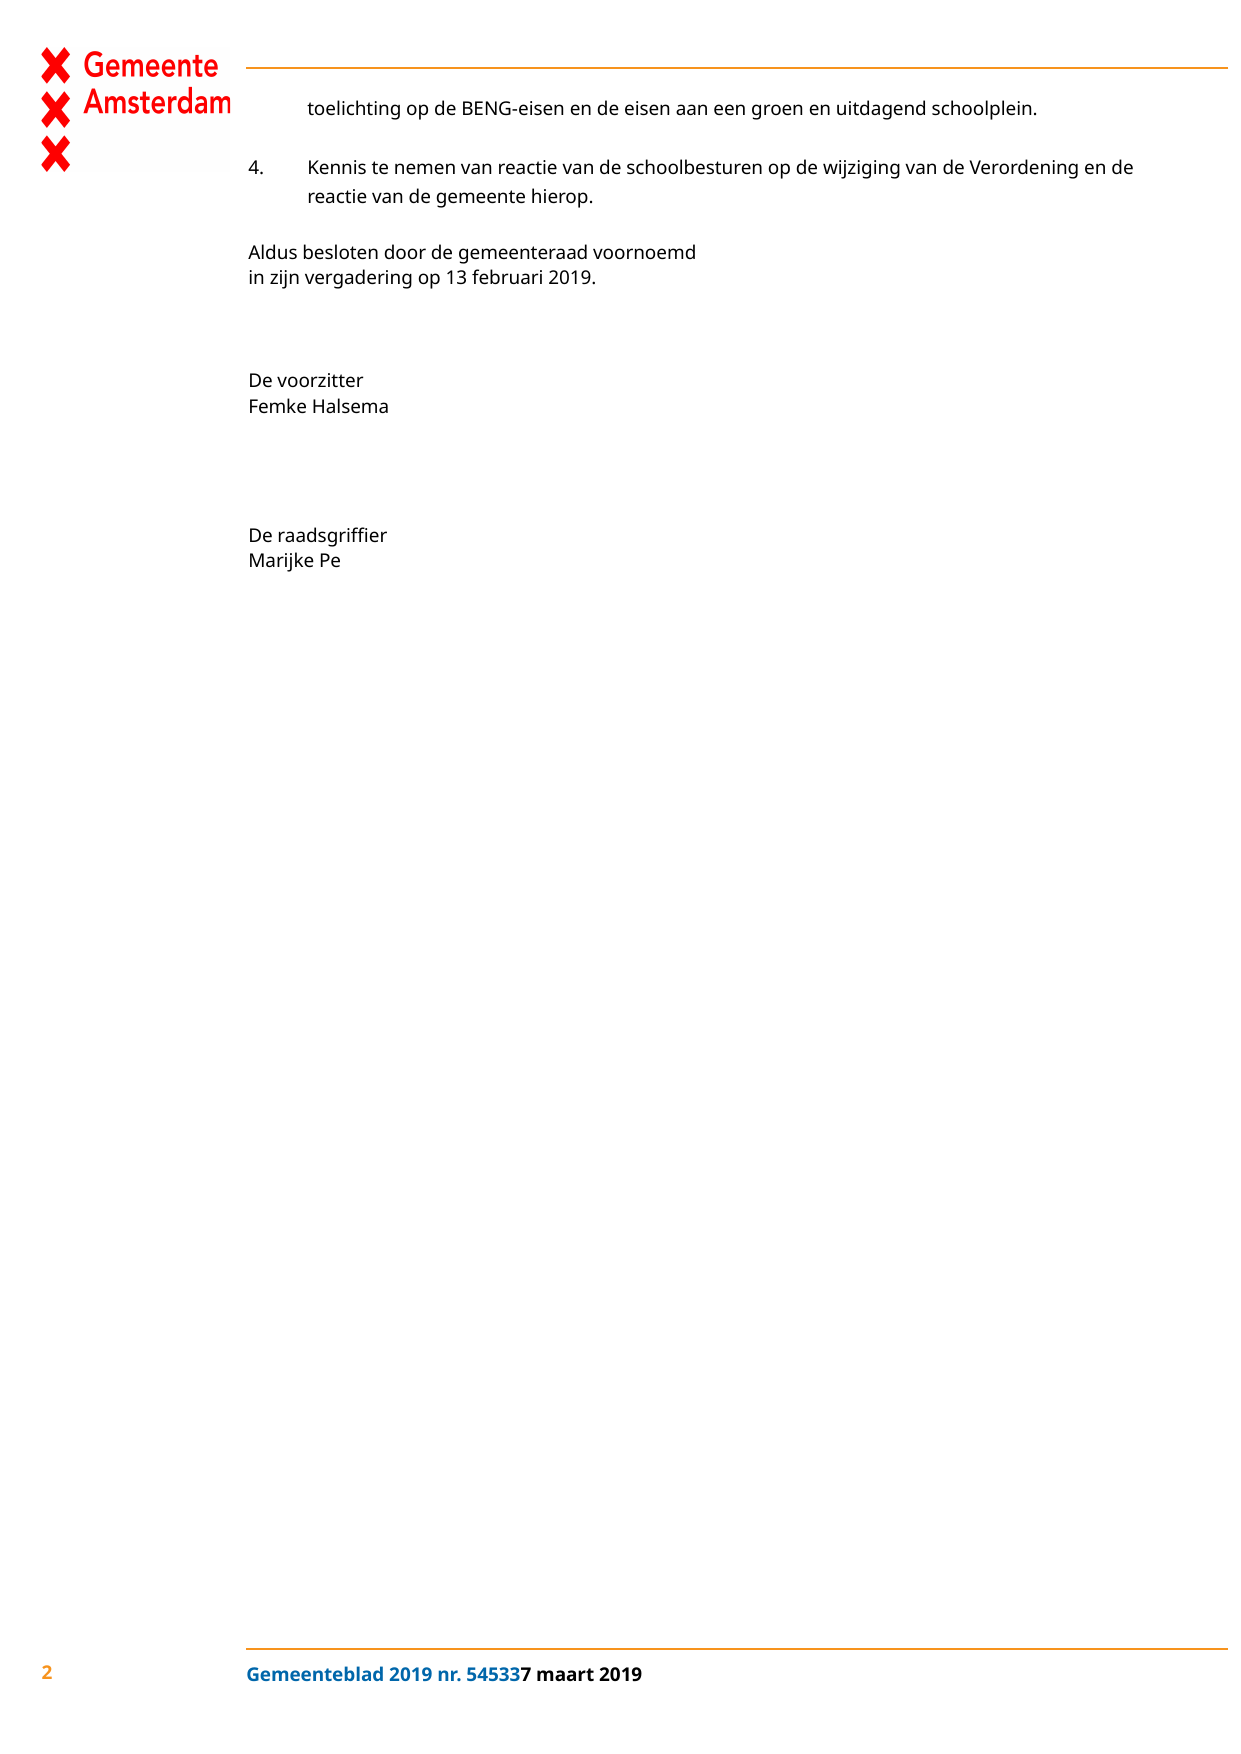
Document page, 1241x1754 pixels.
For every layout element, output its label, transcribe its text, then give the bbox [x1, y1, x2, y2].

text Marijke Pe [248, 548, 1152, 573]
text De raadsgriffier [248, 522, 1152, 548]
text Aldus besloten door de gemeenteraad voornoemd [248, 239, 1152, 264]
text Femke Halsema [248, 393, 1152, 419]
text De voorzitter [248, 367, 1152, 393]
list toelichting op de BENG-eisen en de eisen aan een groen en uitdagend schoolplein. [248, 95, 1152, 121]
picture [41, 47, 231, 172]
text in zijn vergadering op 13 februari 2019. [248, 264, 1152, 290]
list Kennis te nemen van reactie van de schoolbesturen op de wijziging van de Verordening en de reactie van de gemeente hierop. [248, 154, 1152, 209]
